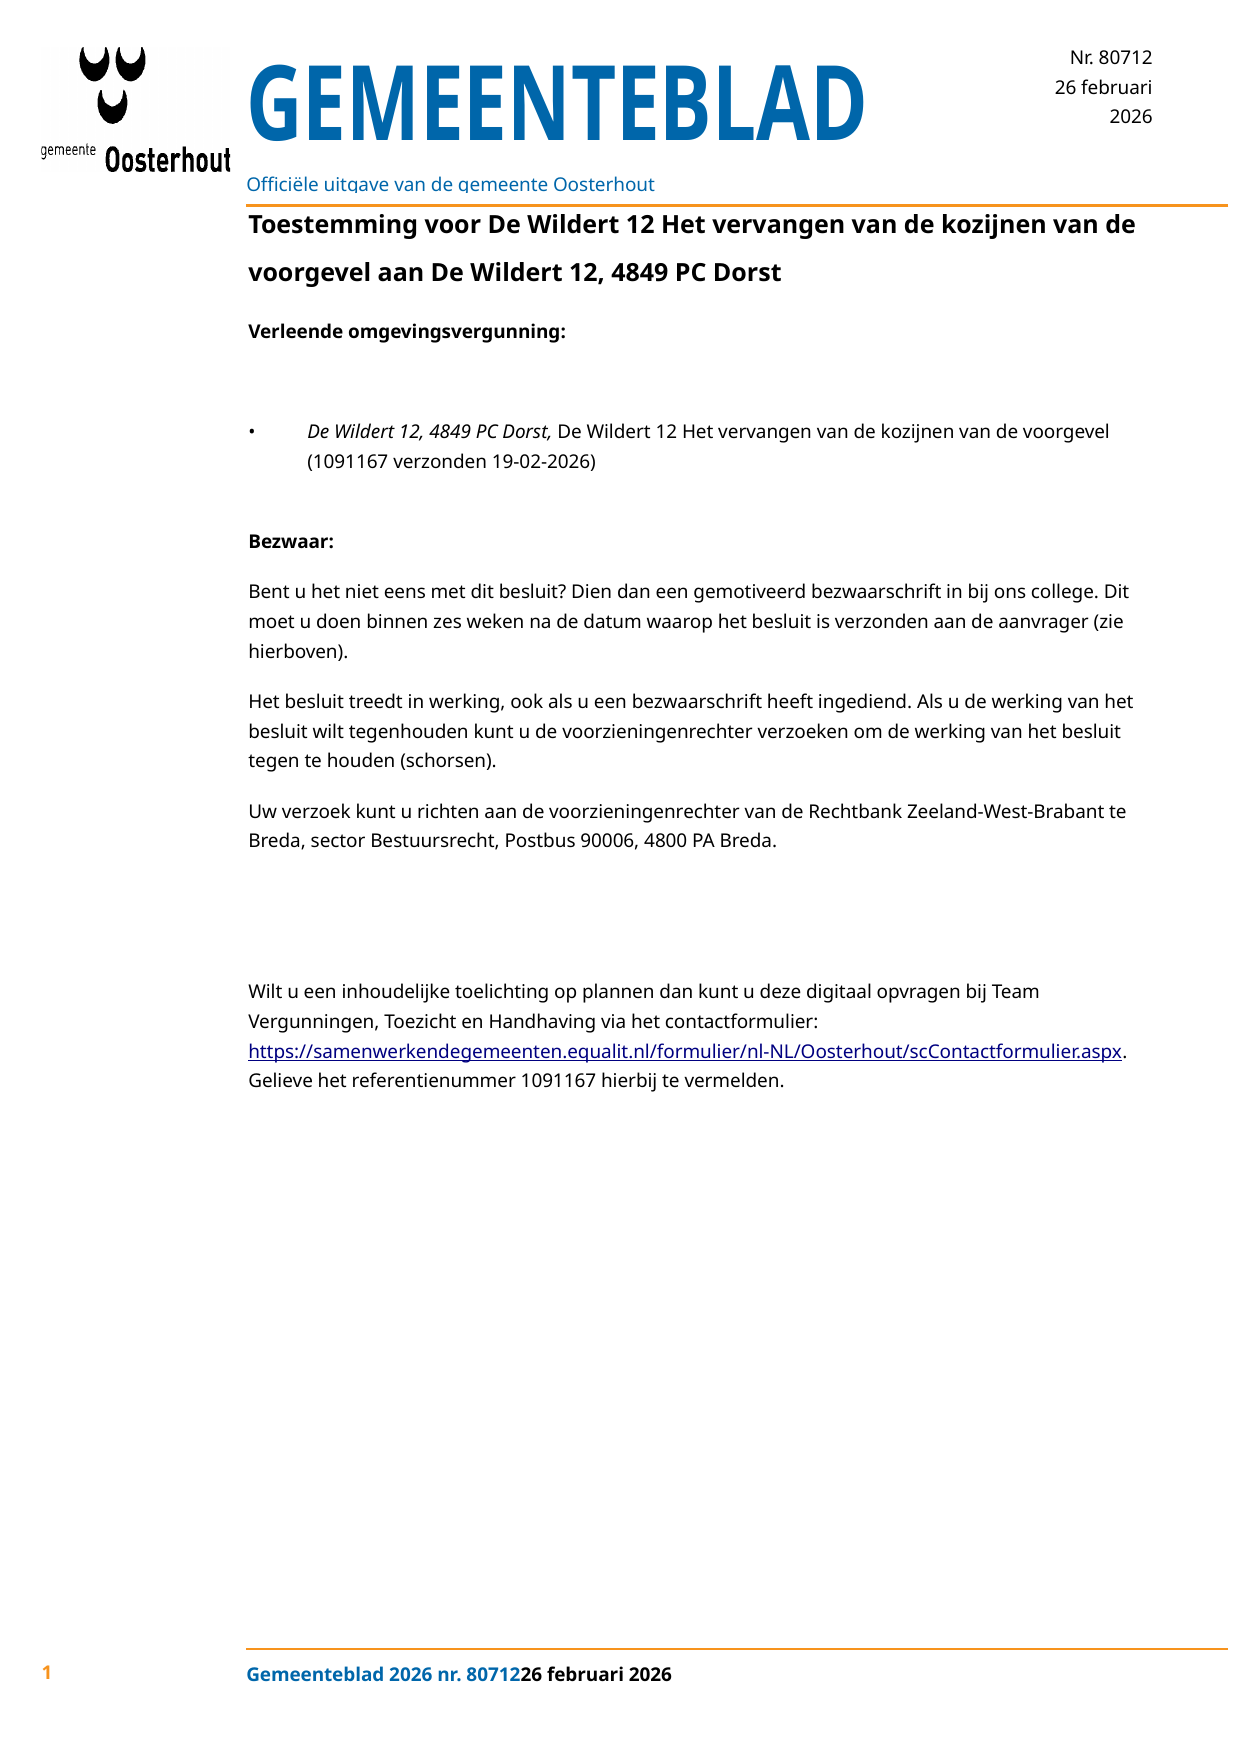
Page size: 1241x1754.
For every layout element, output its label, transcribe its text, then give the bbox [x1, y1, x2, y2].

text Het besluit treedt in werking, ook als u een bezwaarschrift heeft ingediend. Als u de werking van het besluit wilt tegenhouden kunt u de voorzieningenrechter verzoeken om de werking van het besluit tegen te houden (schorsen). [248, 688, 1152, 773]
text Uw verzoek kunt u richten aan de voorzieningenrechter van de Rechtbank Zeeland-West-Brabant te Breda, sector Bestuursrecht, Postbus 90006, 4800 PA Breda. [248, 798, 1152, 853]
text Bent u het niet eens met dit besluit? Dien dan een gemotiveerd bezwaarschrift in bij ons college. Dit moet u doen binnen zes weken na de datum waarop het besluit is verzonden aan de aanvrager (zie hierboven). [248, 579, 1152, 664]
text Bezwaar: [248, 528, 1152, 554]
text Verleende omgevingsvergunning: [248, 318, 1152, 344]
text Wilt u een inhoudelijke toelichting op plannen dan kunt u deze digitaal opvragen bij Team Vergunningen, Toezicht en Handhaving via het contactformulier: https://samenwerkendegemeenten.equalit.nl/formulier/nl-NL/Oosterhout/scContactformulier.aspx. Gelieve het referentienummer 1091167 hierbij te vermelden. [248, 979, 1152, 1093]
list De Wildert 12, 4849 PC Dorst, De Wildert 12 Het vervangen van de kozijnen van de voorgevel (1091167 verzonden 19-02-2026) [248, 419, 1152, 474]
text Toestemming voor De Wildert 12 Het vervangen van de kozijnen van de voorgevel aan De Wildert 12, 4849 PC Dorst [248, 207, 1152, 288]
picture [41, 47, 231, 172]
